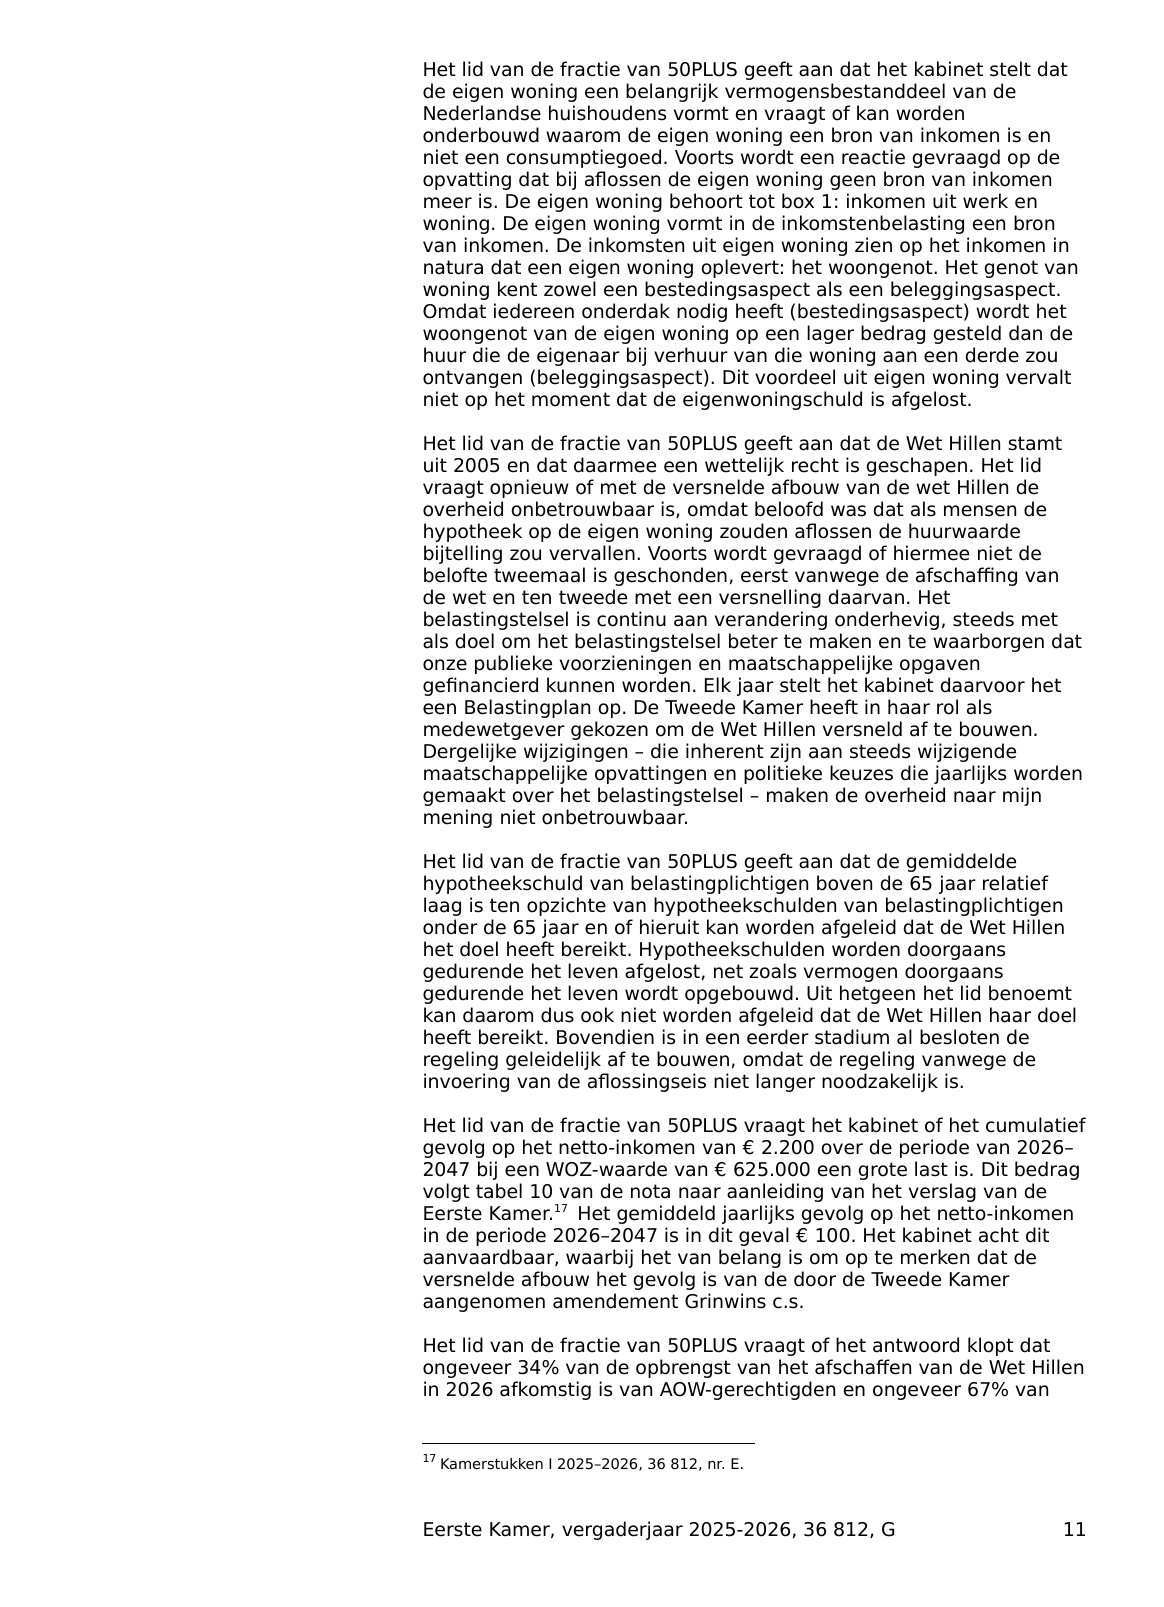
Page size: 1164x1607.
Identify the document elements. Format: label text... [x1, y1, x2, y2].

text Kamerstukken I 2025–2026, 36 812, nr. E. [422, 1452, 1087, 1474]
text Het lid van de fractie van 50PLUS geeft aan dat de Wet Hillen stamt uit 2005 en dat daarmee een wettelijk recht is geschapen. Het lid vraagt opnieuw of met de versnelde afbouw van de wet Hillen de overheid onbetrouwbaar is, omdat beloofd was dat als mensen de hypotheek op de eigen woning zouden aflossen de huurwaarde bijtelling zou vervallen. Voorts wordt gevraagd of hiermee niet de belofte tweemaal is geschonden, eerst vanwege de afschaffing van de wet en ten tweede met een versnelling daarvan. Het belastingstelsel is continu aan verandering onderhevig, steeds met als doel om het belastingstelsel beter te maken en te waarborgen dat onze publieke voorzieningen en maatschappelijke opgaven gefinancierd kunnen worden. Elk jaar stelt het kabinet daarvoor het een Belastingplan op. De Tweede Kamer heeft in haar rol als medewetgever gekozen om de Wet Hillen versneld af te bouwen. Dergelijke wijzigingen – die inherent zijn aan steeds wijzigende maatschappelijke opvattingen en politieke keuzes die jaarlijks worden gemaakt over het belastingstelsel – maken de overheid naar mijn mening niet onbetrouwbaar. [422, 433, 1087, 828]
text Het lid van de fractie van 50PLUS vraagt het kabinet of het cumulatief gevolg op het netto-inkomen van € 2.200 over de periode van 2026–2047 bij een WOZ-waarde van € 625.000 een grote last is. Dit bedrag volgt tabel 10 van de nota naar aanleiding van het verslag van de Eerste Kamer. Het gemiddeld jaarlijks gevolg op het netto-inkomen in de periode 2026–2047 is in dit geval € 100. Het kabinet acht dit aanvaardbaar, waarbij het van belang is om op te merken dat de versnelde afbouw het gevolg is van de door de Tweede Kamer aangenomen amendement Grinwins c.s. [422, 1115, 1087, 1312]
text Het lid van de fractie van 50PLUS geeft aan dat het kabinet stelt dat de eigen woning een belangrijk vermogensbestanddeel van de Nederlandse huishoudens vormt en vraagt of kan worden onderbouwd waarom de eigen woning een bron van inkomen is en niet een consumptiegoed. Voorts wordt een reactie gevraagd op de opvatting dat bij aflossen de eigen woning geen bron van inkomen meer is. De eigen woning behoort tot box 1: inkomen uit werk en woning. De eigen woning vormt in de inkomstenbelasting een bron van inkomen. De inkomsten uit eigen woning zien op het inkomen in natura dat een eigen woning oplevert: het woongenot. Het genot van woning kent zowel een bestedingsaspect als een beleggingsaspect. Omdat iedereen onderdak nodig heeft (bestedingsaspect) wordt het woongenot van de eigen woning op een lager bedrag gesteld dan de huur die de eigenaar bij verhuur van die woning aan een derde zou ontvangen (beleggingsaspect). Dit voordeel uit eigen woning vervalt niet op het moment dat de eigenwoningschuld is afgelost. [422, 59, 1087, 411]
text Het lid van de fractie van 50PLUS geeft aan dat de gemiddelde hypotheekschuld van belastingplichtigen boven de 65 jaar relatief laag is ten opzichte van hypotheekschulden van belastingplichtigen onder de 65 jaar en of hieruit kan worden afgeleid dat de Wet Hillen het doel heeft bereikt. Hypotheekschulden worden doorgaans gedurende het leven afgelost, net zoals vermogen doorgaans gedurende het leven wordt opgebouwd. Uit hetgeen het lid benoemt kan daarom dus ook niet worden afgeleid dat de Wet Hillen haar doel heeft bereikt. Bovendien is in een eerder stadium al besloten de regeling geleidelijk af te bouwen, omdat de regeling vanwege de invoering van de aflossingseis niet langer noodzakelijk is. [422, 851, 1087, 1092]
text Het lid van de fractie van 50PLUS vraagt of het antwoord klopt dat ongeveer 34% van de opbrengst van het afschaffen van de Wet Hillen in 2026 afkomstig is van AOW-gerechtigden en ongeveer 67% van [422, 1335, 1087, 1401]
